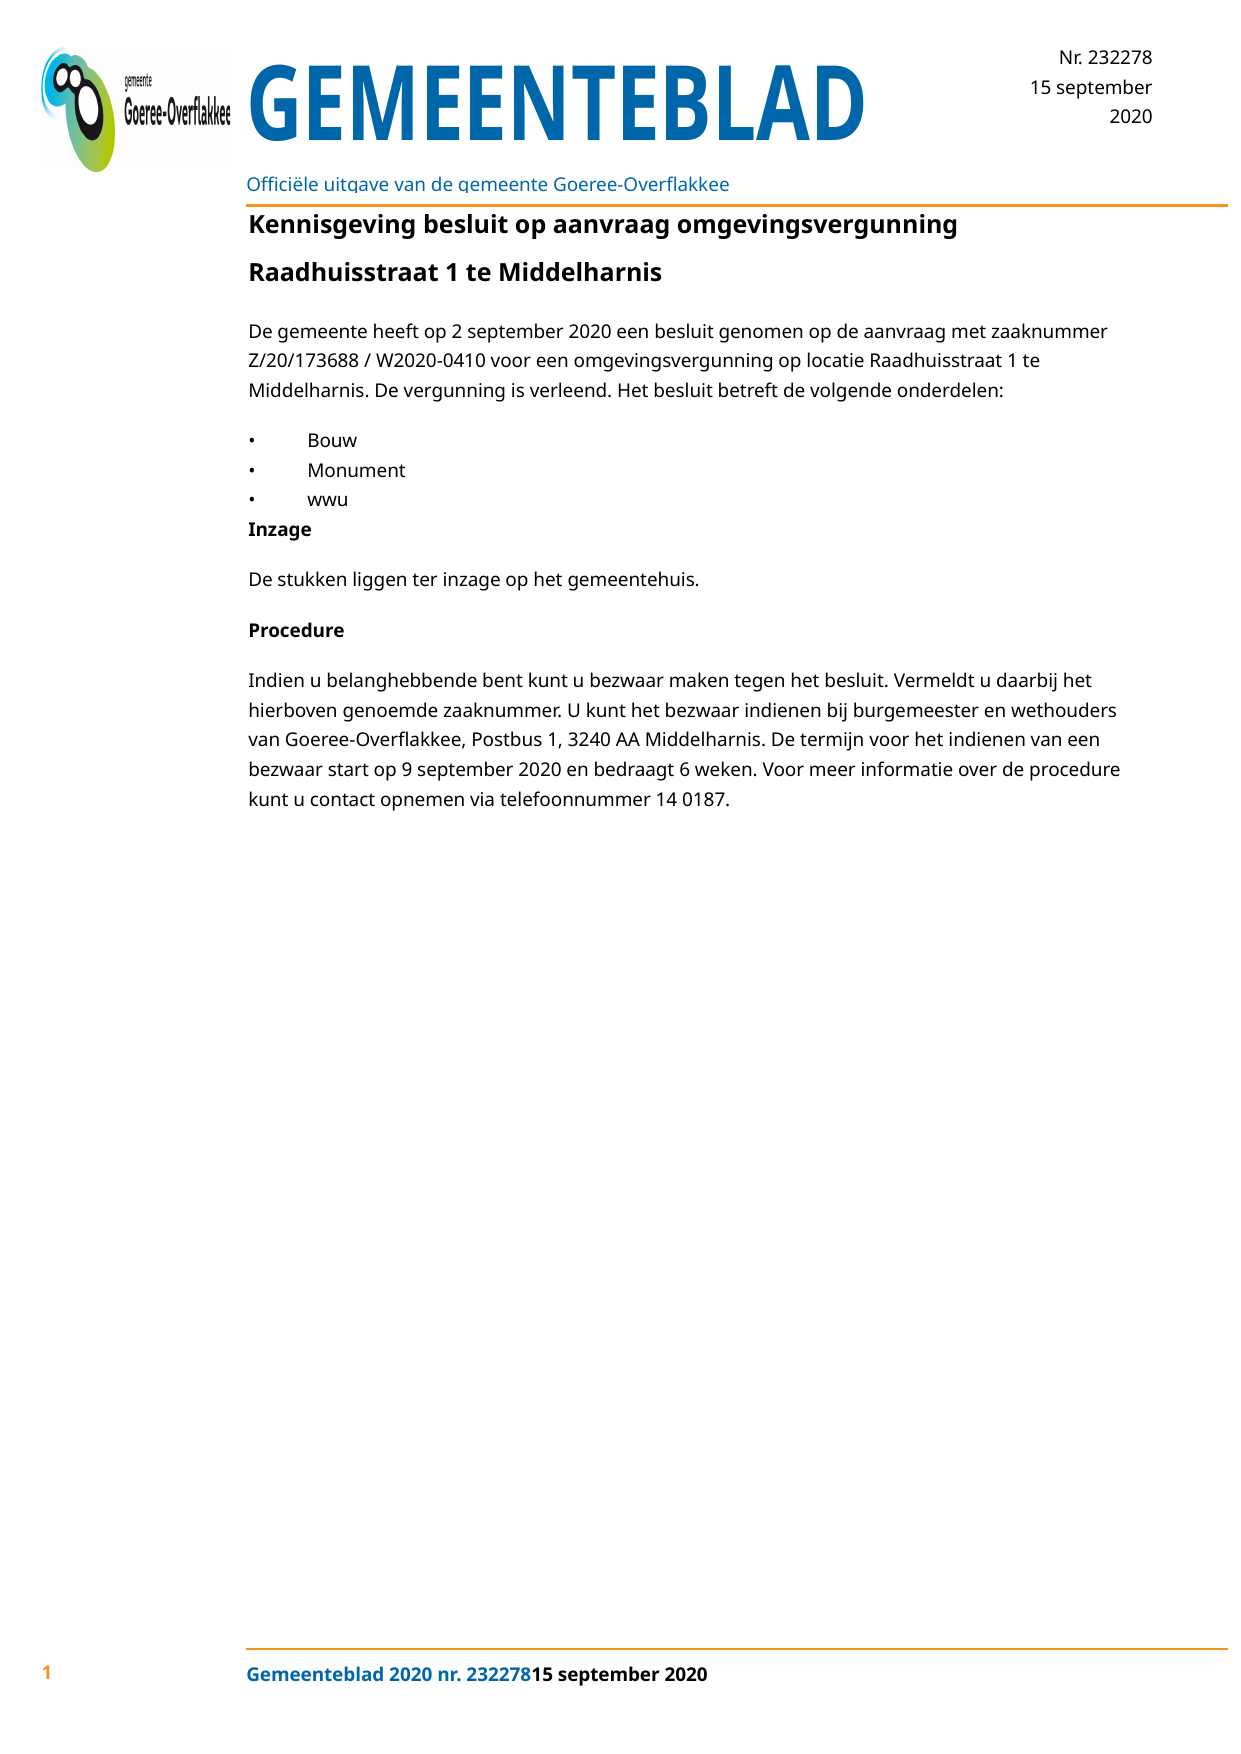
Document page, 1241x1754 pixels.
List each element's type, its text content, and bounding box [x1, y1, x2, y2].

text De gemeente heeft op 2 september 2020 een besluit genomen op de aanvraag met zaaknummer Z/20/173688 / W2020-0410 voor een omgevingsvergunning op locatie Raadhuisstraat 1 te Middelharnis. De vergunning is verleend. Het besluit betreft de volgende onderdelen: [248, 318, 1152, 403]
text Indien u belanghebbende bent kunt u bezwaar maken tegen het besluit. Vermeldt u daarbij het hierboven genoemde zaaknummer. U kunt het bezwaar indienen bij burgemeester en wethouders van Goeree-Overflakkee, Postbus 1, 3240 AA Middelharnis. De termijn voor het indienen van een bezwaar start op 9 september 2020 en bedraagt 6 weken. Voor meer informatie over de procedure kunt u contact opnemen via telefoonnummer 14 0187. [248, 667, 1152, 812]
text Kennisgeving besluit op aanvraag omgevingsvergunning Raadhuisstraat 1 te Middelharnis [248, 207, 1152, 288]
text Procedure [248, 617, 1152, 643]
list Bouw [248, 427, 1152, 453]
list wwu [248, 487, 1152, 512]
picture [41, 47, 231, 172]
list Monument [248, 457, 1152, 483]
text De stukken liggen ter inzage op het gemeentehuis. [248, 567, 1152, 592]
text Inzage [248, 516, 1152, 542]
